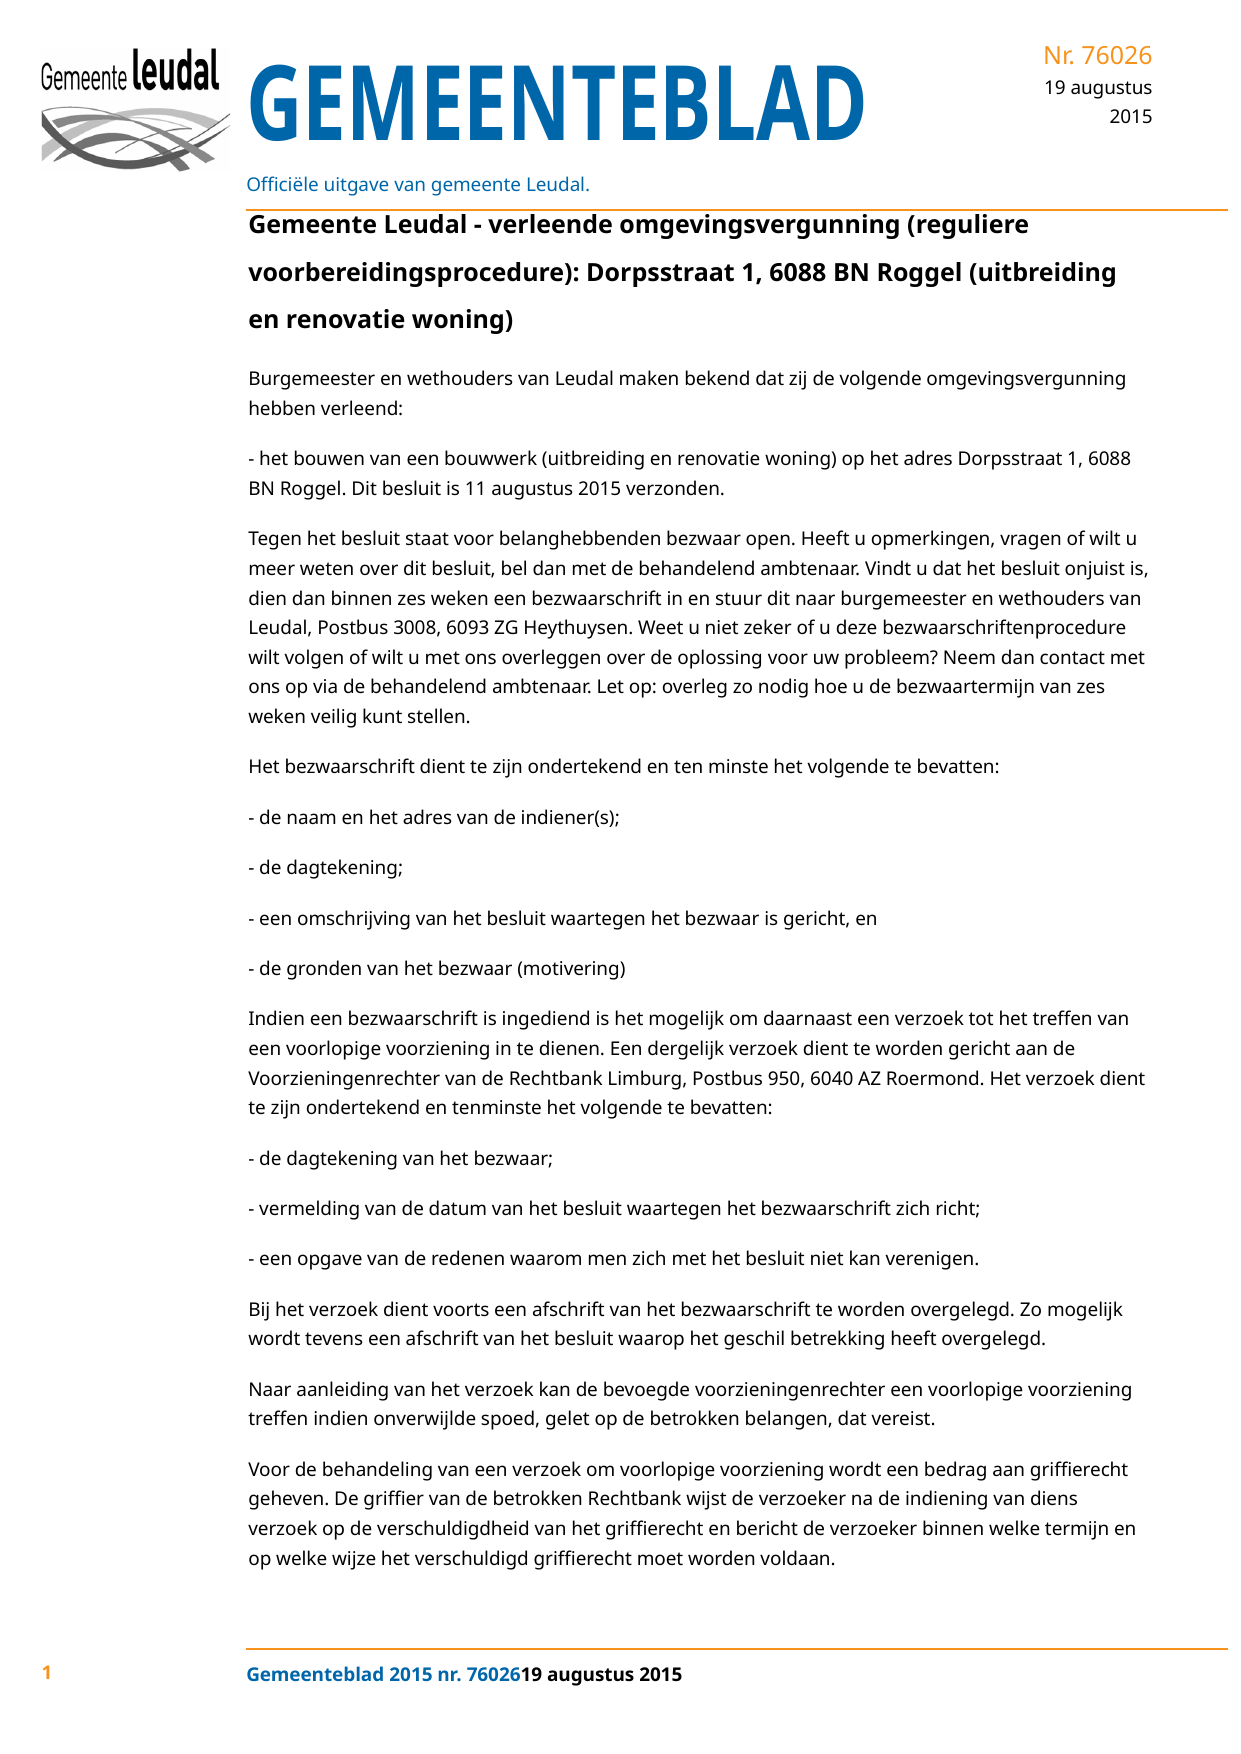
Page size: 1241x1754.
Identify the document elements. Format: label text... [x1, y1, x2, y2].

text Gemeente Leudal - verleende omgevingsvergunning (reguliere voorbereidingsprocedure): Dorpsstraat 1, 6088 BN Roggel (uitbreiding en renovatie woning) [248, 211, 1152, 336]
text - de dagtekening; [248, 854, 1152, 880]
text - vermelding van de datum van het besluit waartegen het bezwaarschrift zich richt; [248, 1195, 1152, 1221]
text Voor de behandeling van een verzoek om voorlopige voorziening wordt een bedrag aan griffierecht geheven. De griffier van de betrokken Rechtbank wijst de verzoeker na de indiening van diens verzoek op de verschuldigdheid van het griffierecht en bericht de verzoeker binnen welke termijn en op welke wijze het verschuldigd griffierecht moet worden voldaan. [248, 1456, 1152, 1570]
text Tegen het besluit staat voor belanghebbenden bezwaar open. Heeft u opmerkingen, vragen of wilt u meer weten over dit besluit, bel dan met de behandelend ambtenaar. Vindt u dat het besluit onjuist is, dien dan binnen zes weken een bezwaarschrift in en stuur dit naar burgemeester en wethouders van Leudal, Postbus 3008, 6093 ZG Heythuysen. Weet u niet zeker of u deze bezwaarschriftenprocedure wilt volgen of wilt u met ons overleggen over de oplossing voor uw probleem? Neem dan contact met ons op via de behandelend ambtenaar. Let op: overleg zo nodig hoe u de bezwaartermijn van zes weken veilig kunt stellen. [248, 526, 1152, 729]
text - het bouwen van een bouwwerk (uitbreiding en renovatie woning) op het adres Dorpsstraat 1, 6088 BN Roggel. Dit besluit is 11 augustus 2015 verzonden. [248, 446, 1152, 501]
text - de gronden van het bezwaar (motivering) [248, 955, 1152, 981]
text Indien een bezwaarschrift is ingediend is het mogelijk om daarnaast een verzoek tot het treffen van een voorlopige voorziening in te dienen. Een dergelijk verzoek dient te worden gericht aan de Voorzieningenrechter van de Rechtbank Limburg, Postbus 950, 6040 AZ Roermond. Het verzoek dient te zijn ondertekend en tenminste het volgende te bevatten: [248, 1006, 1152, 1120]
text - een omschrijving van het besluit waartegen het bezwaar is gericht, en [248, 905, 1152, 930]
text - de dagtekening van het bezwaar; [248, 1145, 1152, 1170]
text - de naam en het adres van de indiener(s); [248, 804, 1152, 829]
text Burgemeester en wethouders van Leudal maken bekend dat zij de volgende omgevingsvergunning hebben verleend: [248, 366, 1152, 421]
picture [41, 47, 231, 172]
text Het bezwaarschrift dient te zijn ondertekend en ten minste het volgende te bevatten: [248, 753, 1152, 779]
text - een opgave van de redenen waarom men zich met het besluit niet kan verenigen. [248, 1246, 1152, 1271]
text Naar aanleiding van het verzoek kan de bevoegde voorzieningenrechter een voorlopige voorziening treffen indien onverwijlde spoed, gelet op de betrokken belangen, dat vereist. [248, 1376, 1152, 1431]
text Bij het verzoek dient voorts een afschrift van het bezwaarschrift te worden overgelegd. Zo mogelijk wordt tevens een afschrift van het besluit waarop het geschil betrekking heeft overgelegd. [248, 1296, 1152, 1351]
